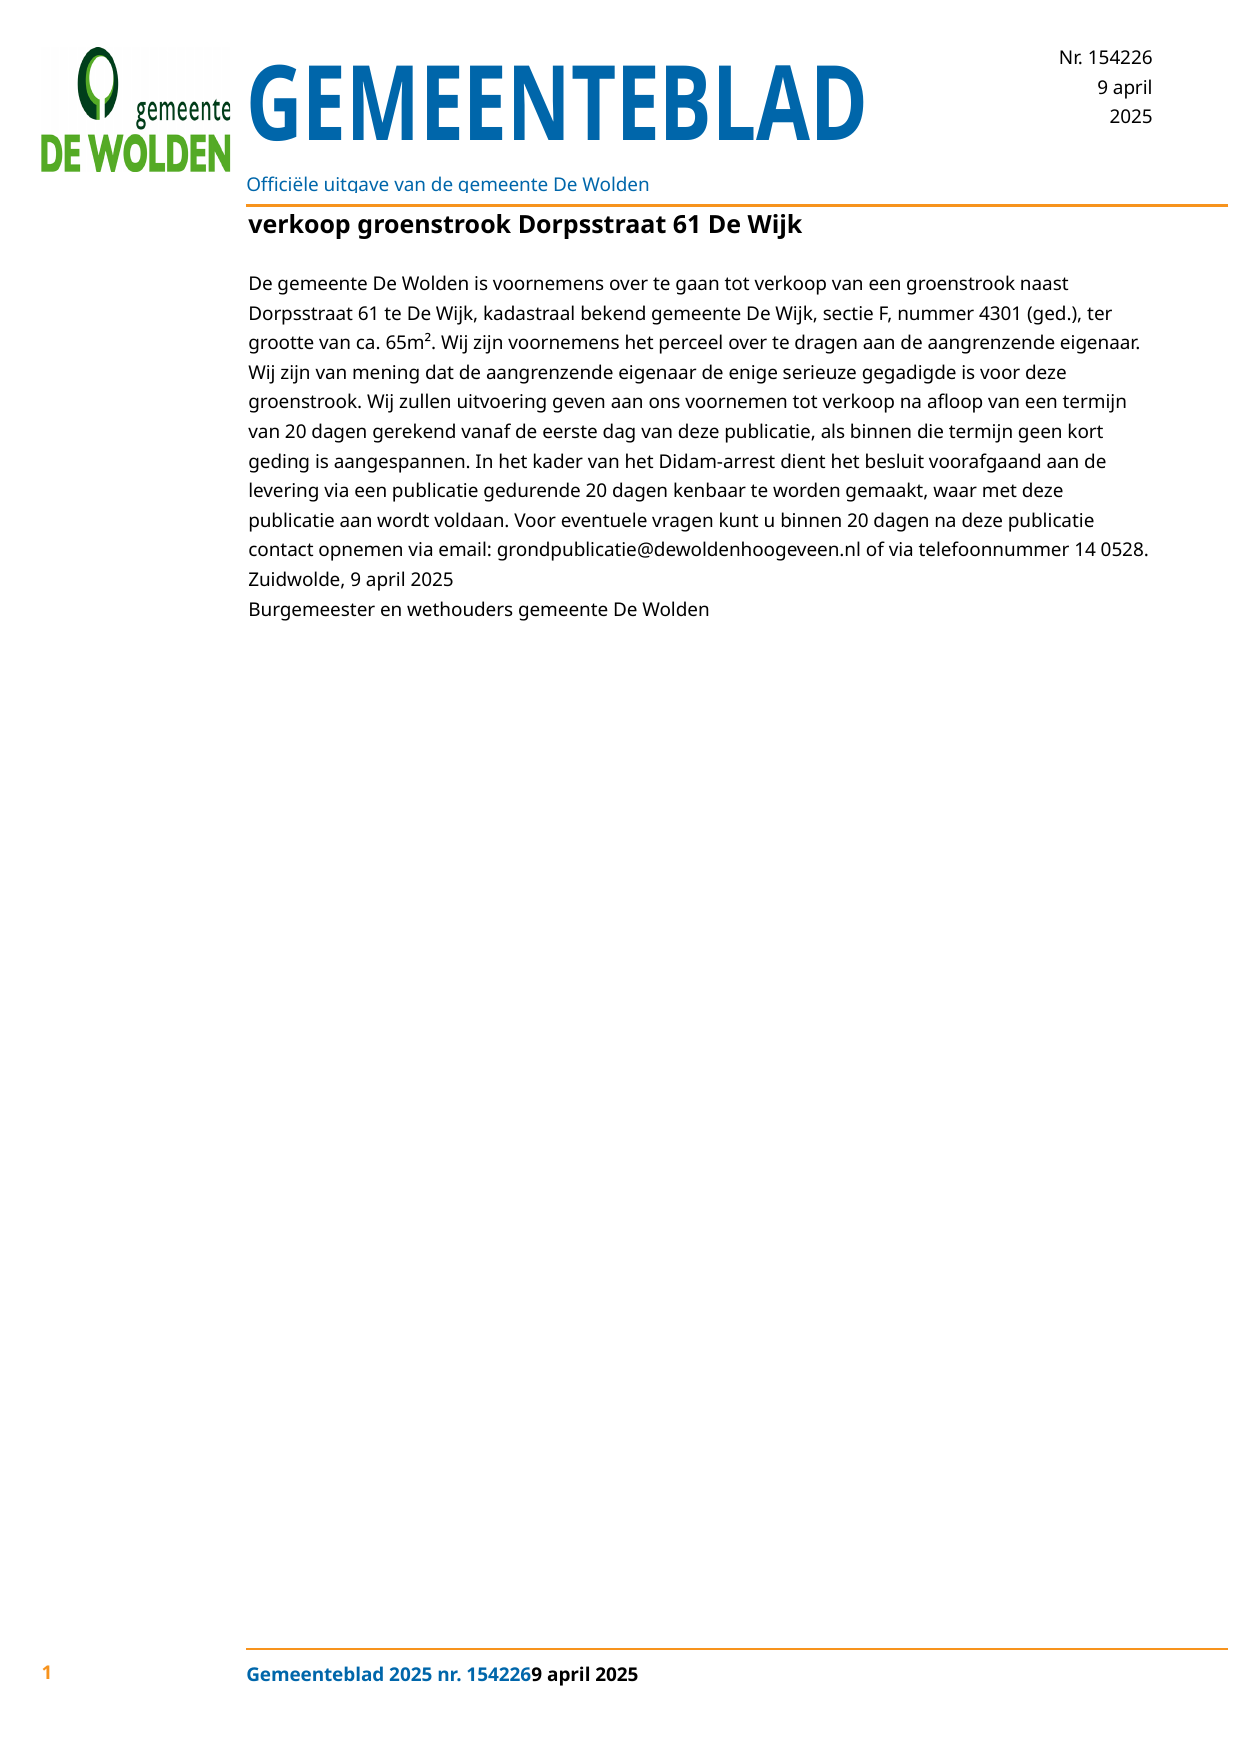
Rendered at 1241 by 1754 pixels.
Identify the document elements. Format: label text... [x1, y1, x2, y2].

text Burgemeester en wethouders gemeente De Wolden [248, 596, 1152, 621]
text De gemeente De Wolden is voornemens over te gaan tot verkoop van een groenstrook naast Dorpsstraat 61 te De Wijk, kadastraal bekend gemeente De Wijk, sectie F, nummer 4301 (ged.), ter grootte van ca. 65m². Wij zijn voornemens het perceel over te dragen aan de aangrenzende eigenaar. Wij zijn van mening dat de aangrenzende eigenaar de enige serieuze gegadigde is voor deze groenstrook. Wij zullen uitvoering geven aan ons voornemen tot verkoop na afloop van een termijn van 20 dagen gerekend vanaf de eerste dag van deze publicatie, als binnen die termijn geen kort geding is aangespannen. In het kader van het Didam-arrest dient het besluit voorafgaand aan de levering via een publicatie gedurende 20 dagen kenbaar te worden gemaakt, waar met deze publicatie aan wordt voldaan. Voor eventuele vragen kunt u binnen 20 dagen na deze publicatie contact opnemen via email: grondpublicatie@dewoldenhoogeveen.nl of via telefoonnummer 14 0528. [248, 270, 1152, 562]
picture [41, 47, 231, 172]
text Zuidwolde, 9 april 2025 [248, 566, 1152, 592]
text verkoop groenstrook Dorpsstraat 61 De Wijk [248, 207, 1152, 241]
